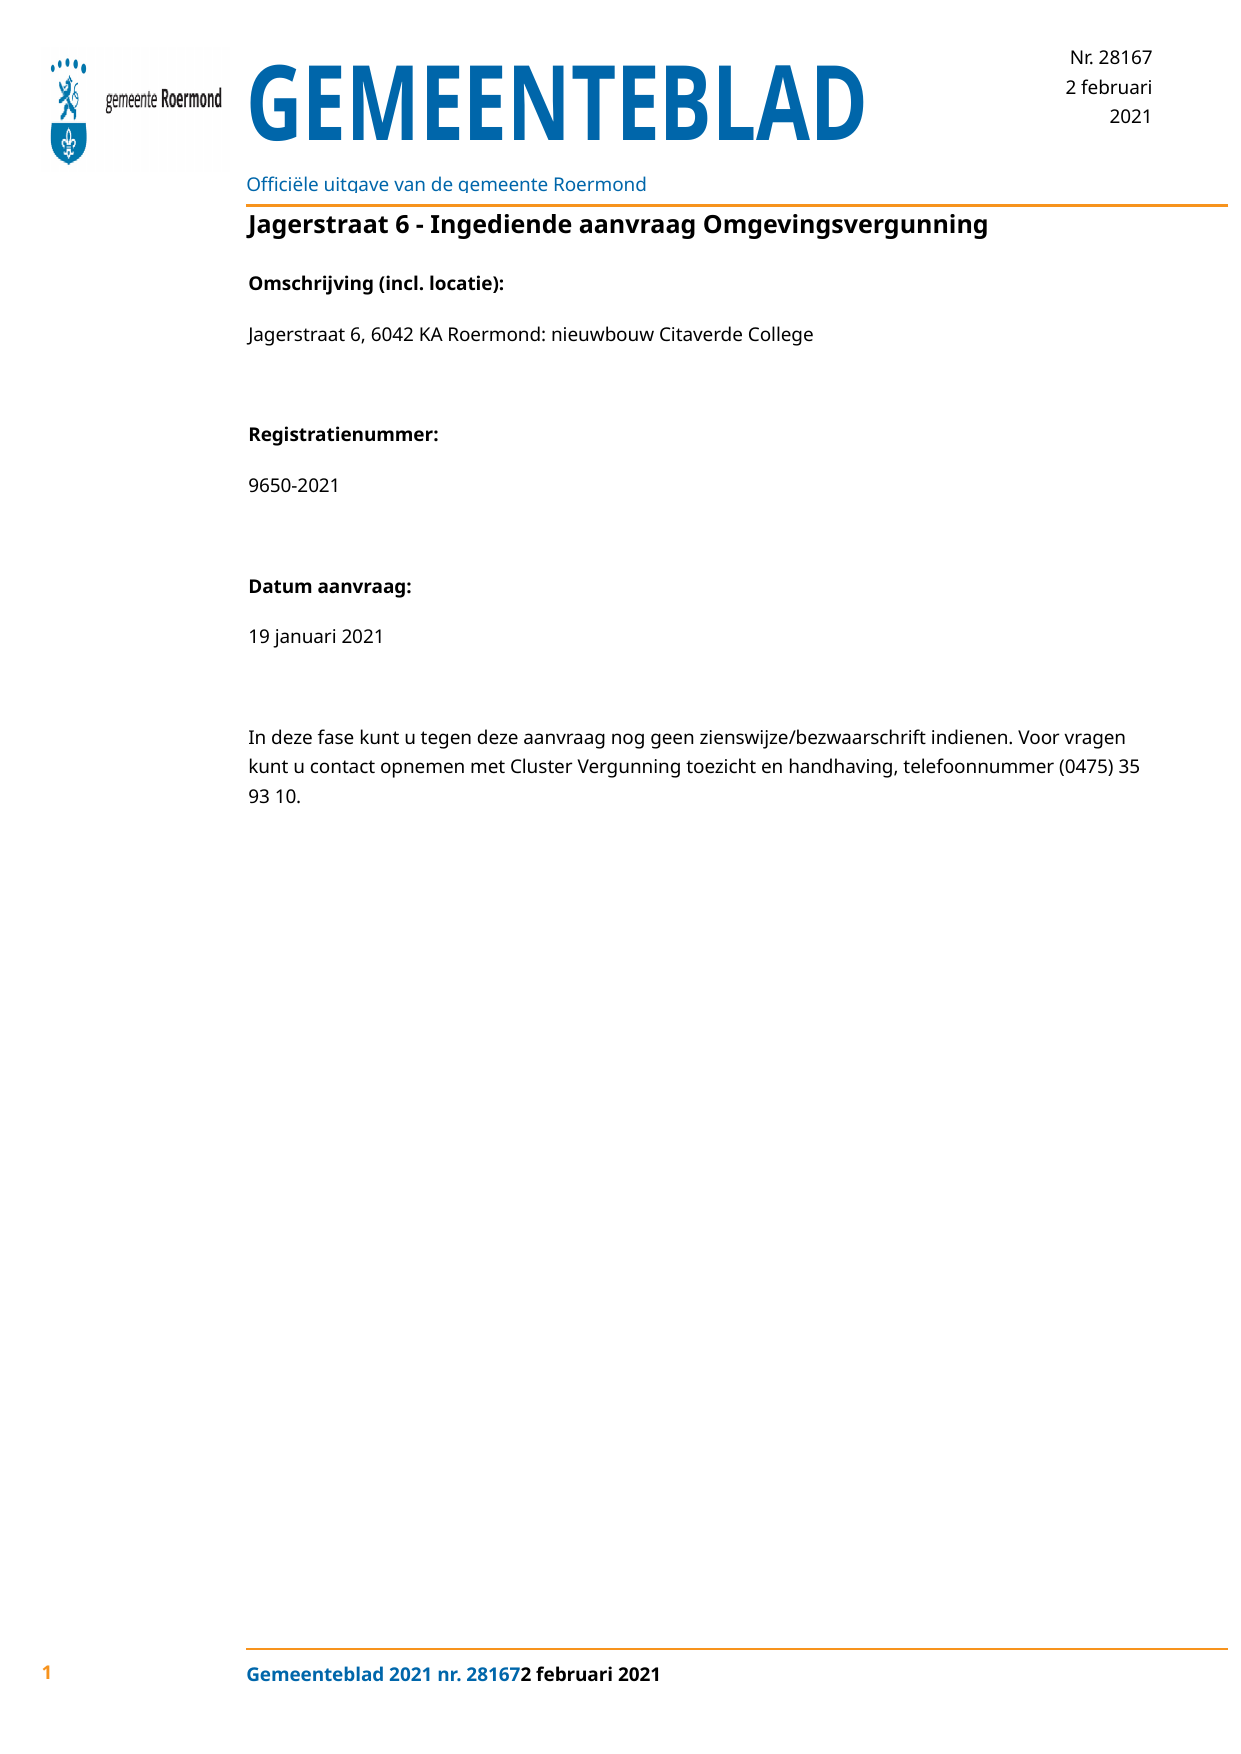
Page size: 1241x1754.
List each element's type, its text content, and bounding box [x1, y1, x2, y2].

text 19 januari 2021 [248, 623, 1152, 649]
text Datum aanvraag: [248, 573, 1152, 598]
text Jagerstraat 6 - Ingediende aanvraag Omgevingsvergunning [248, 207, 1152, 241]
text Omschrijving (incl. locatie): [248, 270, 1152, 296]
text In deze fase kunt u tegen deze aanvraag nog geen zienswijze/bezwaarschrift indienen. Voor vragen kunt u contact opnemen met Cluster Vergunning toezicht en handhaving, telefoonnummer (0475) 35 93 10. [248, 724, 1152, 809]
picture [41, 47, 231, 172]
text 9650-2021 [248, 472, 1152, 498]
text Jagerstraat 6, 6042 KA Roermond: nieuwbouw Citaverde College [248, 321, 1152, 346]
text Registratienummer: [248, 422, 1152, 447]
